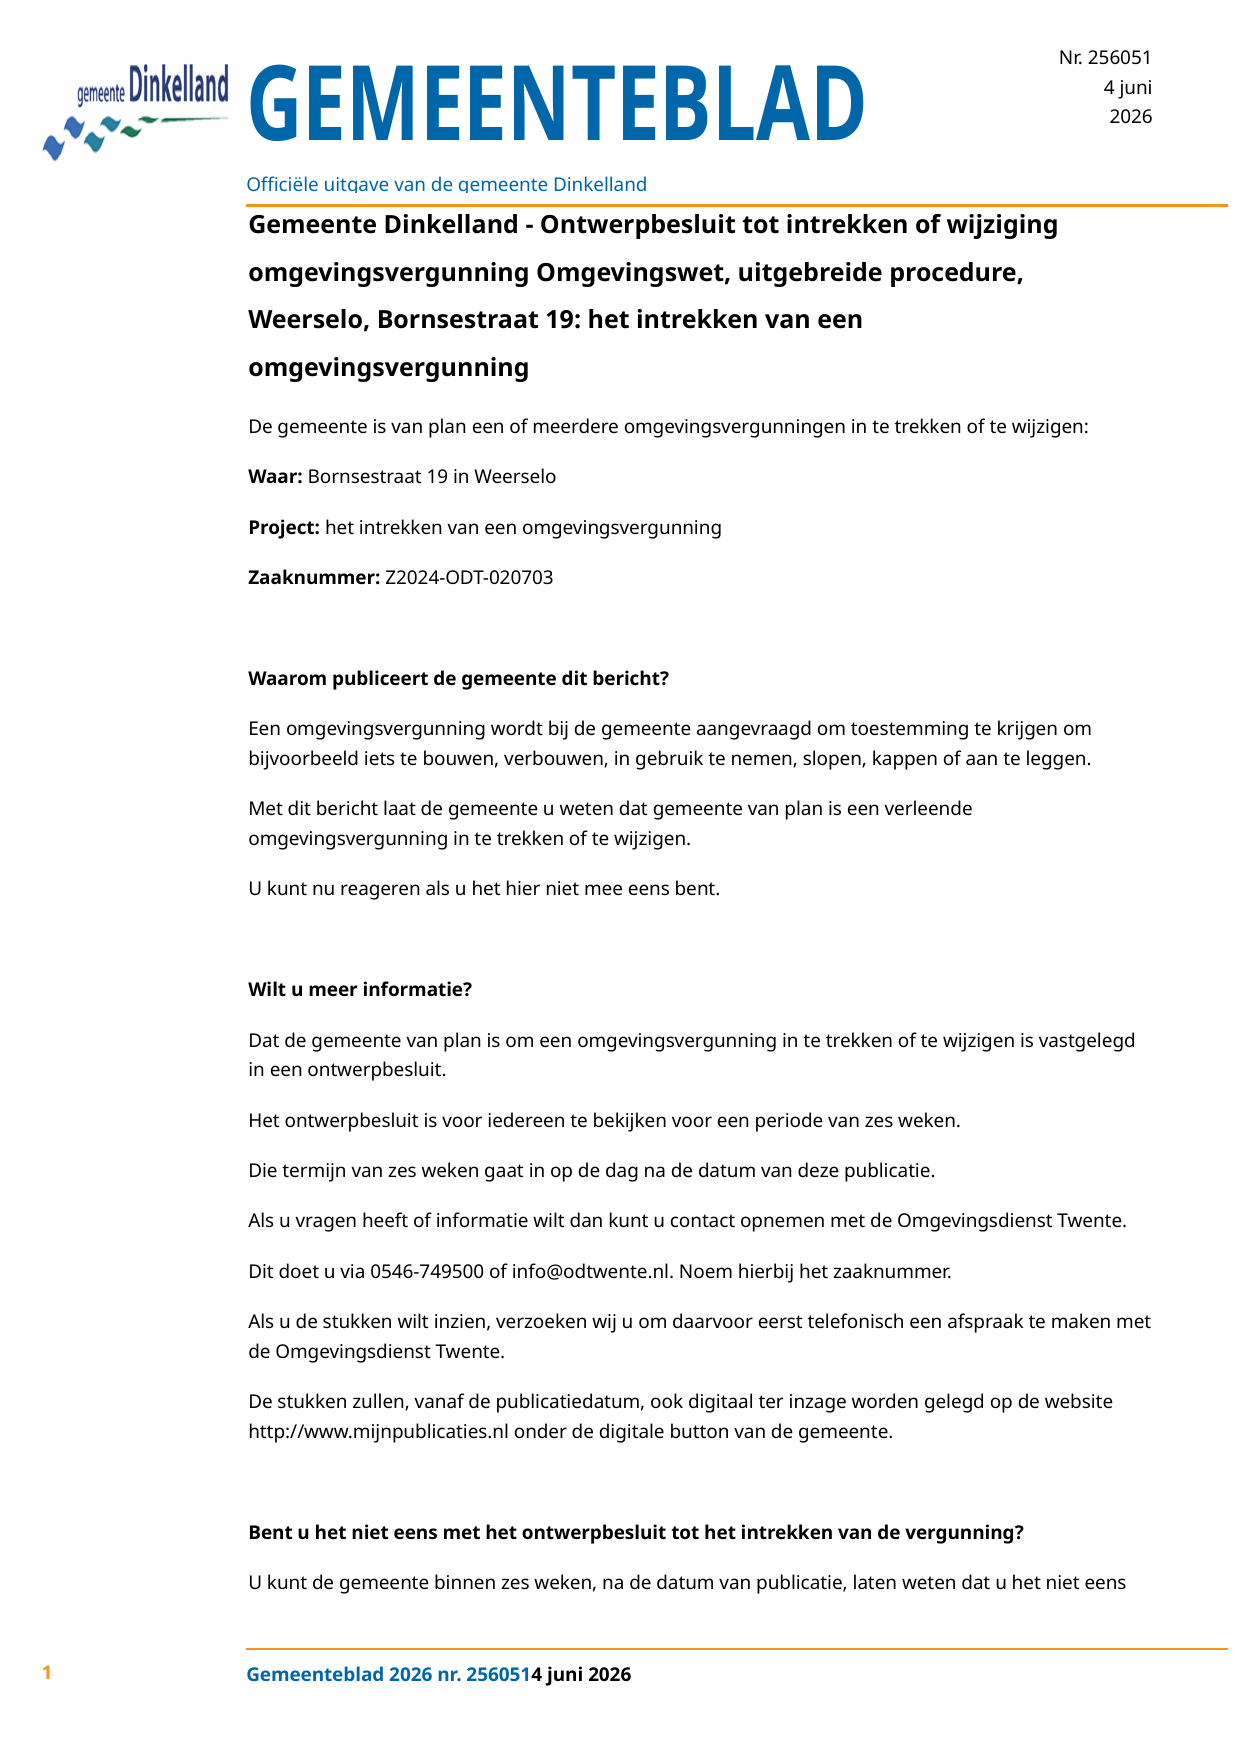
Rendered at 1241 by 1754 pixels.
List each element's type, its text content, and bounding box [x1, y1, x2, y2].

text De stukken zullen, vanaf de publicatiedatum, ook digitaal ter inzage worden gelegd op de website http://www.mijnpublicaties.nl onder de digitale button van de gemeente. [248, 1388, 1152, 1444]
text Waarom publiceert de gemeente dit bericht? [248, 665, 1152, 691]
text Het ontwerpbesluit is voor iedereen te bekijken voor een periode van zes weken. [248, 1107, 1152, 1133]
text Die termijn van zes weken gaat in op de dag na de datum van deze publicatie. [248, 1157, 1152, 1183]
text Wilt u meer informatie? [248, 976, 1152, 1002]
text Gemeente Dinkelland - Ontwerpbesluit tot intrekken of wijziging omgevingsvergunning Omgevingswet, uitgebreide procedure, Weerselo, Bornsestraat 19: het intrekken van een omgevingsvergunning [248, 207, 1152, 384]
text Dat de gemeente van plan is om een omgevingsvergunning in te trekken of te wijzigen is vastgelegd in een ontwerpbesluit. [248, 1027, 1152, 1082]
text Met dit bericht laat de gemeente u weten dat gemeente van plan is een verleende omgevingsvergunning in te trekken of te wijzigen. [248, 796, 1152, 851]
text Een omgevingsvergunning wordt bij de gemeente aangevraagd om toestemming te krijgen om bijvoorbeeld iets te bouwen, verbouwen, in gebruik te nemen, slopen, kappen of aan te leggen. [248, 716, 1152, 771]
text Bent u het niet eens met het ontwerpbesluit tot het intrekken van de vergunning? [248, 1519, 1152, 1545]
text U kunt de gemeente binnen zes weken, na de datum van publicatie, laten weten dat u het niet eens [248, 1569, 1152, 1595]
text Zaaknummer: Z2024-ODT-020703 [248, 564, 1152, 590]
text De gemeente is van plan een of meerdere omgevingsvergunningen in te trekken of te wijzigen: [248, 413, 1152, 439]
text Waar: Bornsestraat 19 in Weerselo [248, 463, 1152, 489]
text U kunt nu reageren als u het hier niet mee eens bent. [248, 876, 1152, 901]
text Als u de stukken wilt inzien, verzoeken wij u om daarvoor eerst telefonisch een afspraak te maken met de Omgevingsdienst Twente. [248, 1308, 1152, 1364]
picture [41, 47, 231, 172]
text Project: het intrekken van een omgevingsvergunning [248, 514, 1152, 540]
text Als u vragen heeft of informatie wilt dan kunt u contact opnemen met de Omgevingsdienst Twente. [248, 1208, 1152, 1233]
text Dit doet u via 0546-749500 of info@odtwente.nl. Noem hierbij het zaaknummer. [248, 1258, 1152, 1284]
